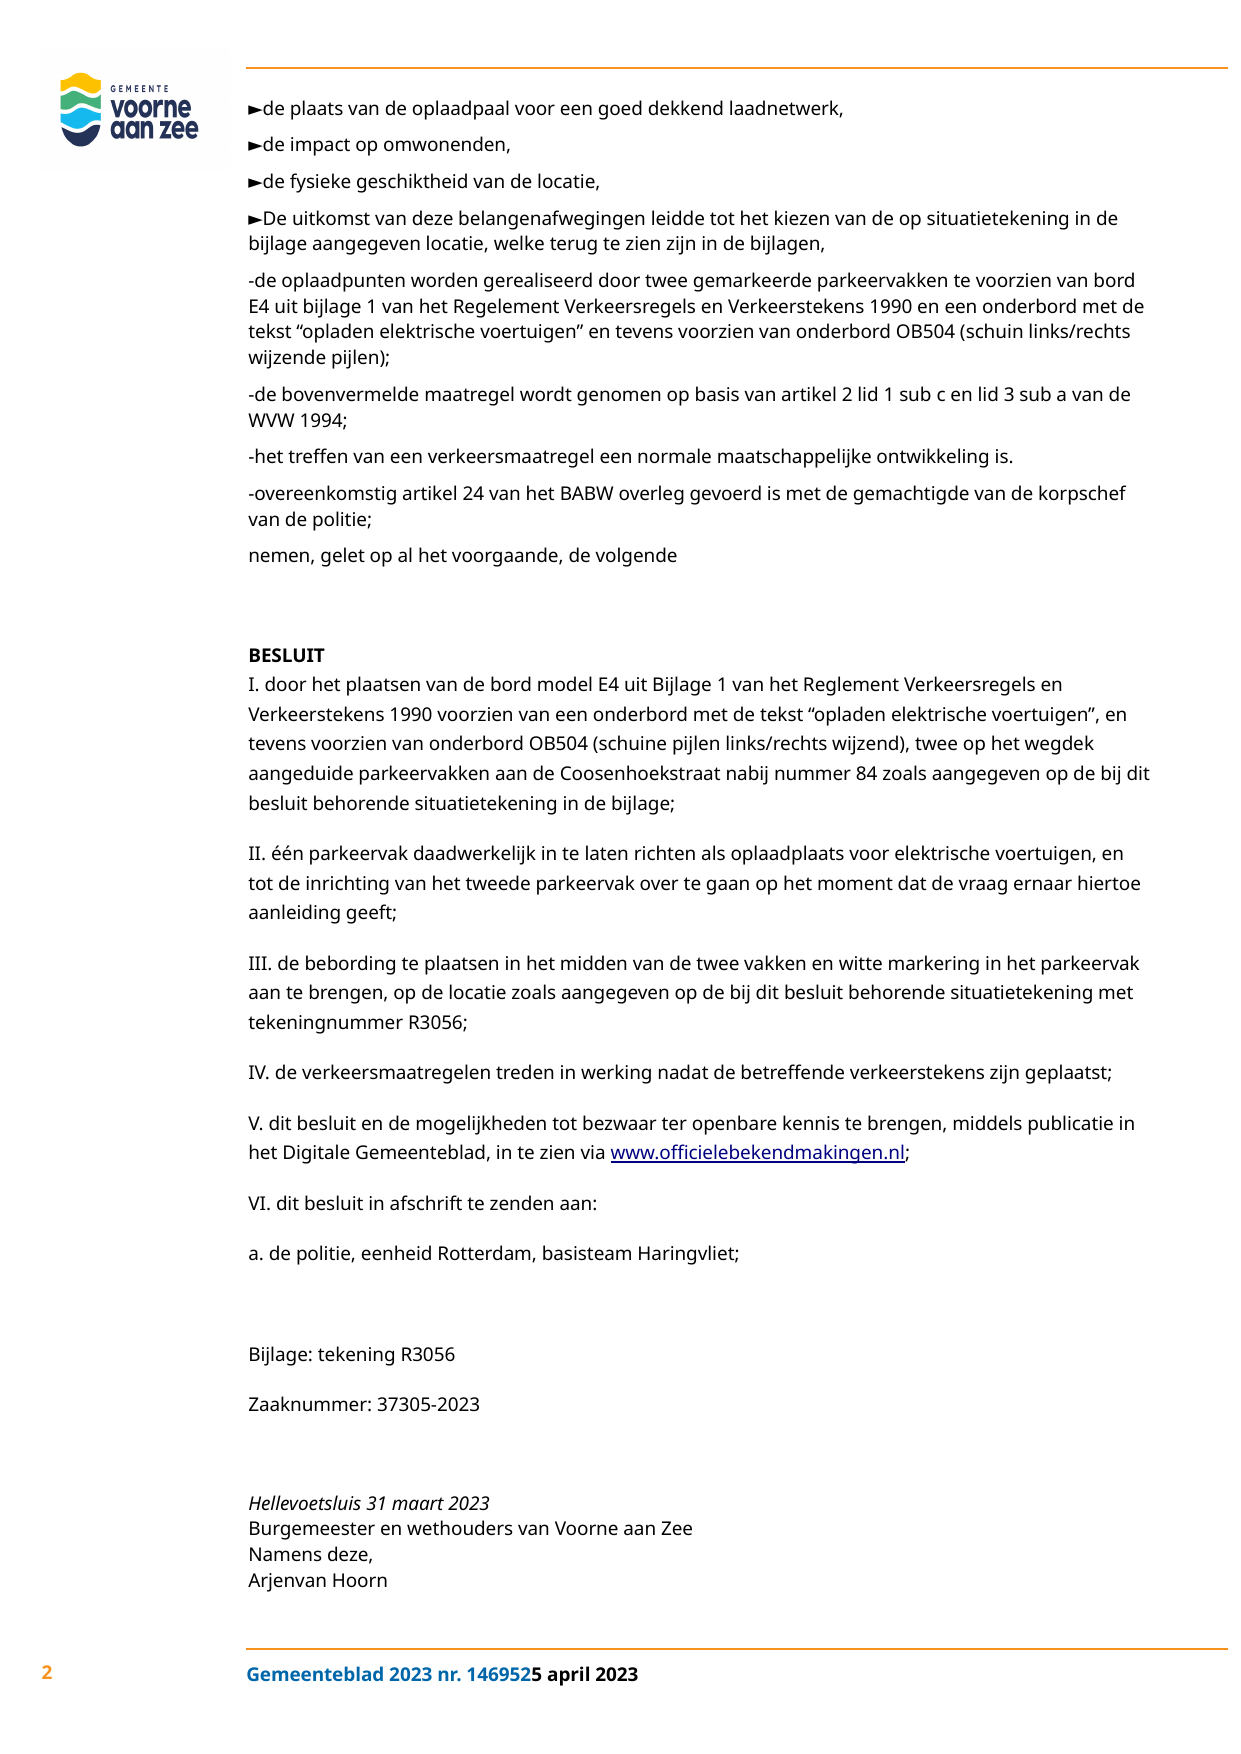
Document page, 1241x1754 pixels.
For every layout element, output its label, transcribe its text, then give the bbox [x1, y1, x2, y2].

text a. de politie, eenheid Rotterdam, basisteam Haringvliet; [248, 1240, 1152, 1266]
text Burgemeester en wethouders van Voorne aan Zee [248, 1515, 1152, 1541]
text I. door het plaatsen van de bord model E4 uit Bijlage 1 van het Reglement Verkeersregels en Verkeerstekens 1990 voorzien van een onderbord met de tekst “opladen elektrische voertuigen”, en tevens voorzien van onderbord OB504 (schuine pijlen links/rechts wijzend), twee op het wegdek aangeduide parkeervakken aan de Coosenhoekstraat nabij nummer 84 zoals aangegeven op de bij dit besluit behorende situatietekening in de bijlage; [248, 671, 1152, 816]
text Namens deze, [248, 1541, 1152, 1567]
text BESLUIT [248, 642, 1152, 668]
text Arjenvan Hoorn [248, 1567, 1152, 1593]
text Bijlage: tekening R3056 [248, 1341, 1152, 1367]
text nemen, gelet op al het voorgaande, de volgende [248, 542, 1152, 568]
text ►de plaats van de oplaadpaal voor een goed dekkend laadnetwerk, [248, 95, 1152, 121]
text II. één parkeervak daadwerkelijk in te laten richten als oplaadplaats voor elektrische voertuigen, en tot de inrichting van het tweede parkeervak over te gaan op het moment dat de vraag ernaar hiertoe aanleiding geeft; [248, 840, 1152, 925]
text ►de fysieke geschiktheid van de locatie, [248, 168, 1152, 194]
text III. de bebording te plaatsen in het midden van de twee vakken en witte markering in het parkeervak aan te brengen, op de locatie zoals aangegeven op de bij dit besluit behorende situatietekening met tekeningnummer R3056; [248, 950, 1152, 1035]
text IV. de verkeersmaatregelen treden in werking nadat de betreffende verkeerstekens zijn geplaatst; [248, 1059, 1152, 1085]
text VI. dit besluit in afschrift te zenden aan: [248, 1190, 1152, 1216]
text Hellevoetsluis 31 maart 2023 [248, 1490, 1152, 1515]
text ►De uitkomst van deze belangenafwegingen leidde tot het kiezen van de op situatietekening in de bijlage aangegeven locatie, welke terug te zien zijn in de bijlagen, [248, 205, 1152, 256]
text -de oplaadpunten worden gerealiseerd door twee gemarkeerde parkeervakken te voorzien van bord E4 uit bijlage 1 van het Regelement Verkeersregels en Verkeerstekens 1990 en een onderbord met de tekst “opladen elektrische voertuigen” en tevens voorzien van onderbord OB504 (schuin links/rechts wijzende pijlen); [248, 267, 1152, 370]
text ►de impact op omwonenden, [248, 131, 1152, 157]
picture [41, 47, 231, 172]
text -het treffen van een verkeersmaatregel een normale maatschappelijke ontwikkeling is. [248, 443, 1152, 469]
text -overeenkomstig artikel 24 van het BABW overleg gevoerd is met de gemachtigde van de korpschef van de politie; [248, 480, 1152, 532]
text Zaaknummer: 37305-2023 [248, 1391, 1152, 1417]
text V. dit besluit en de mogelijkheden tot bezwaar ter openbare kennis te brengen, middels publicatie in het Digitale Gemeenteblad, in te zien via www.officielebekendmakingen.nl; [248, 1110, 1152, 1165]
text -de bovenvermelde maatregel wordt genomen op basis van artikel 2 lid 1 sub c en lid 3 sub a van de WVW 1994; [248, 381, 1152, 432]
